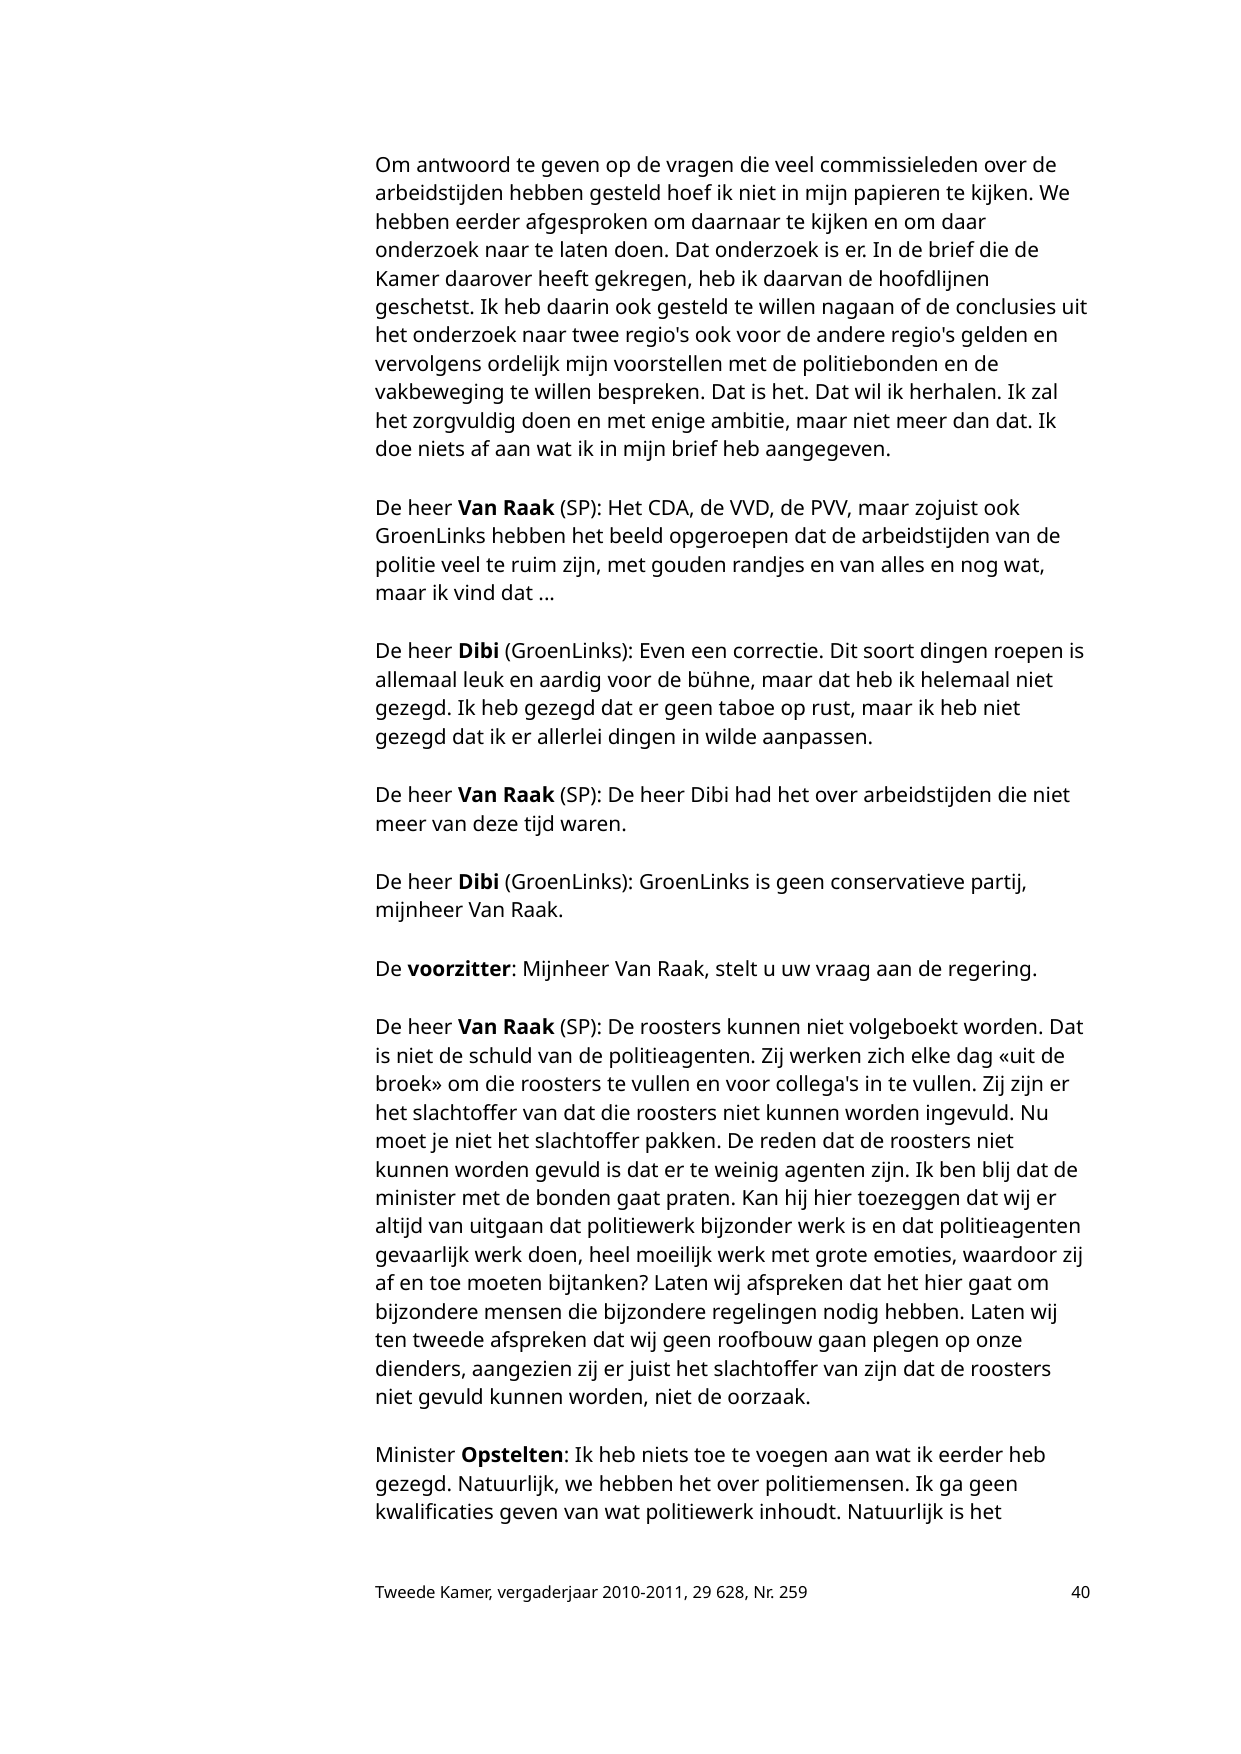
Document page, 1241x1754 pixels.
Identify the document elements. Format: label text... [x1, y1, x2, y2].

text De heer Van Raak (SP): Het CDA, de VVD, de PVV, maar zojuist ook GroenLinks hebben het beeld opgeroepen dat de arbeidstijden van de politie veel te ruim zijn, met gouden randjes en van alles en nog wat, maar ik vind dat ... [375, 493, 1090, 607]
text De heer Van Raak (SP): De heer Dibi had het over arbeidstijden die niet meer van deze tijd waren. [375, 780, 1090, 837]
text De heer Dibi (GroenLinks): GroenLinks is geen conservatieve partij, mijnheer Van Raak. [375, 867, 1090, 924]
text De heer Van Raak (SP): De roosters kunnen niet volgeboekt worden. Dat is niet de schuld van de politieagenten. Zij werken zich elke dag «uit de broek» om die roosters te vullen en voor collega's in te vullen. Zij zijn er het slachtoffer van dat die roosters niet kunnen worden ingevuld. Nu moet je niet het slachtoffer pakken. De reden dat de roosters niet kunnen worden gevuld is dat er te weinig agenten zijn. Ik ben blij dat de minister met de bonden gaat praten. Kan hij hier toezeggen dat wij er altijd van uitgaan dat politiewerk bijzonder werk is en dat politieagenten gevaarlijk werk doen, heel moeilijk werk met grote emoties, waardoor zij af en toe moeten bijtanken? Laten wij afspreken dat het hier gaat om bijzondere mensen die bijzondere regelingen nodig hebben. Laten wij ten tweede afspreken dat wij geen roofbouw gaan plegen op onze dienders, aangezien zij er juist het slachtoffer van zijn dat de roosters niet gevuld kunnen worden, niet de oorzaak. [375, 1012, 1090, 1411]
text De voorzitter: Mijnheer Van Raak, stelt u uw vraag aan de regering. [375, 954, 1090, 982]
text Minister Opstelten: Ik heb niets toe te voegen aan wat ik eerder heb gezegd. Natuurlijk, we hebben het over politiemensen. Ik ga geen kwalificaties geven van wat politiewerk inhoudt. Natuurlijk is het [375, 1441, 1090, 1526]
text De heer Dibi (GroenLinks): Even een correctie. Dit soort dingen roepen is allemaal leuk en aardig voor de bühne, maar dat heb ik helemaal niet gezegd. Ik heb gezegd dat er geen taboe op rust, maar ik heb niet gezegd dat ik er allerlei dingen in wilde aanpassen. [375, 637, 1090, 750]
text Om antwoord te geven op de vragen die veel commissieleden over de arbeidstijden hebben gesteld hoef ik niet in mijn papieren te kijken. We hebben eerder afgesproken om daarnaar te kijken en om daar onderzoek naar te laten doen. Dat onderzoek is er. In de brief die de Kamer daarover heeft gekregen, heb ik daarvan de hoofdlijnen geschetst. Ik heb daarin ook gesteld te willen nagaan of de conclusies uit het onderzoek naar twee regio's ook voor de andere regio's gelden en vervolgens ordelijk mijn voorstellen met de politiebonden en de vakbeweging te willen bespreken. Dat is het. Dat wil ik herhalen. Ik zal het zorgvuldig doen en met enige ambitie, maar niet meer dan dat. Ik doe niets af aan wat ik in mijn brief heb aangegeven. [375, 150, 1090, 463]
